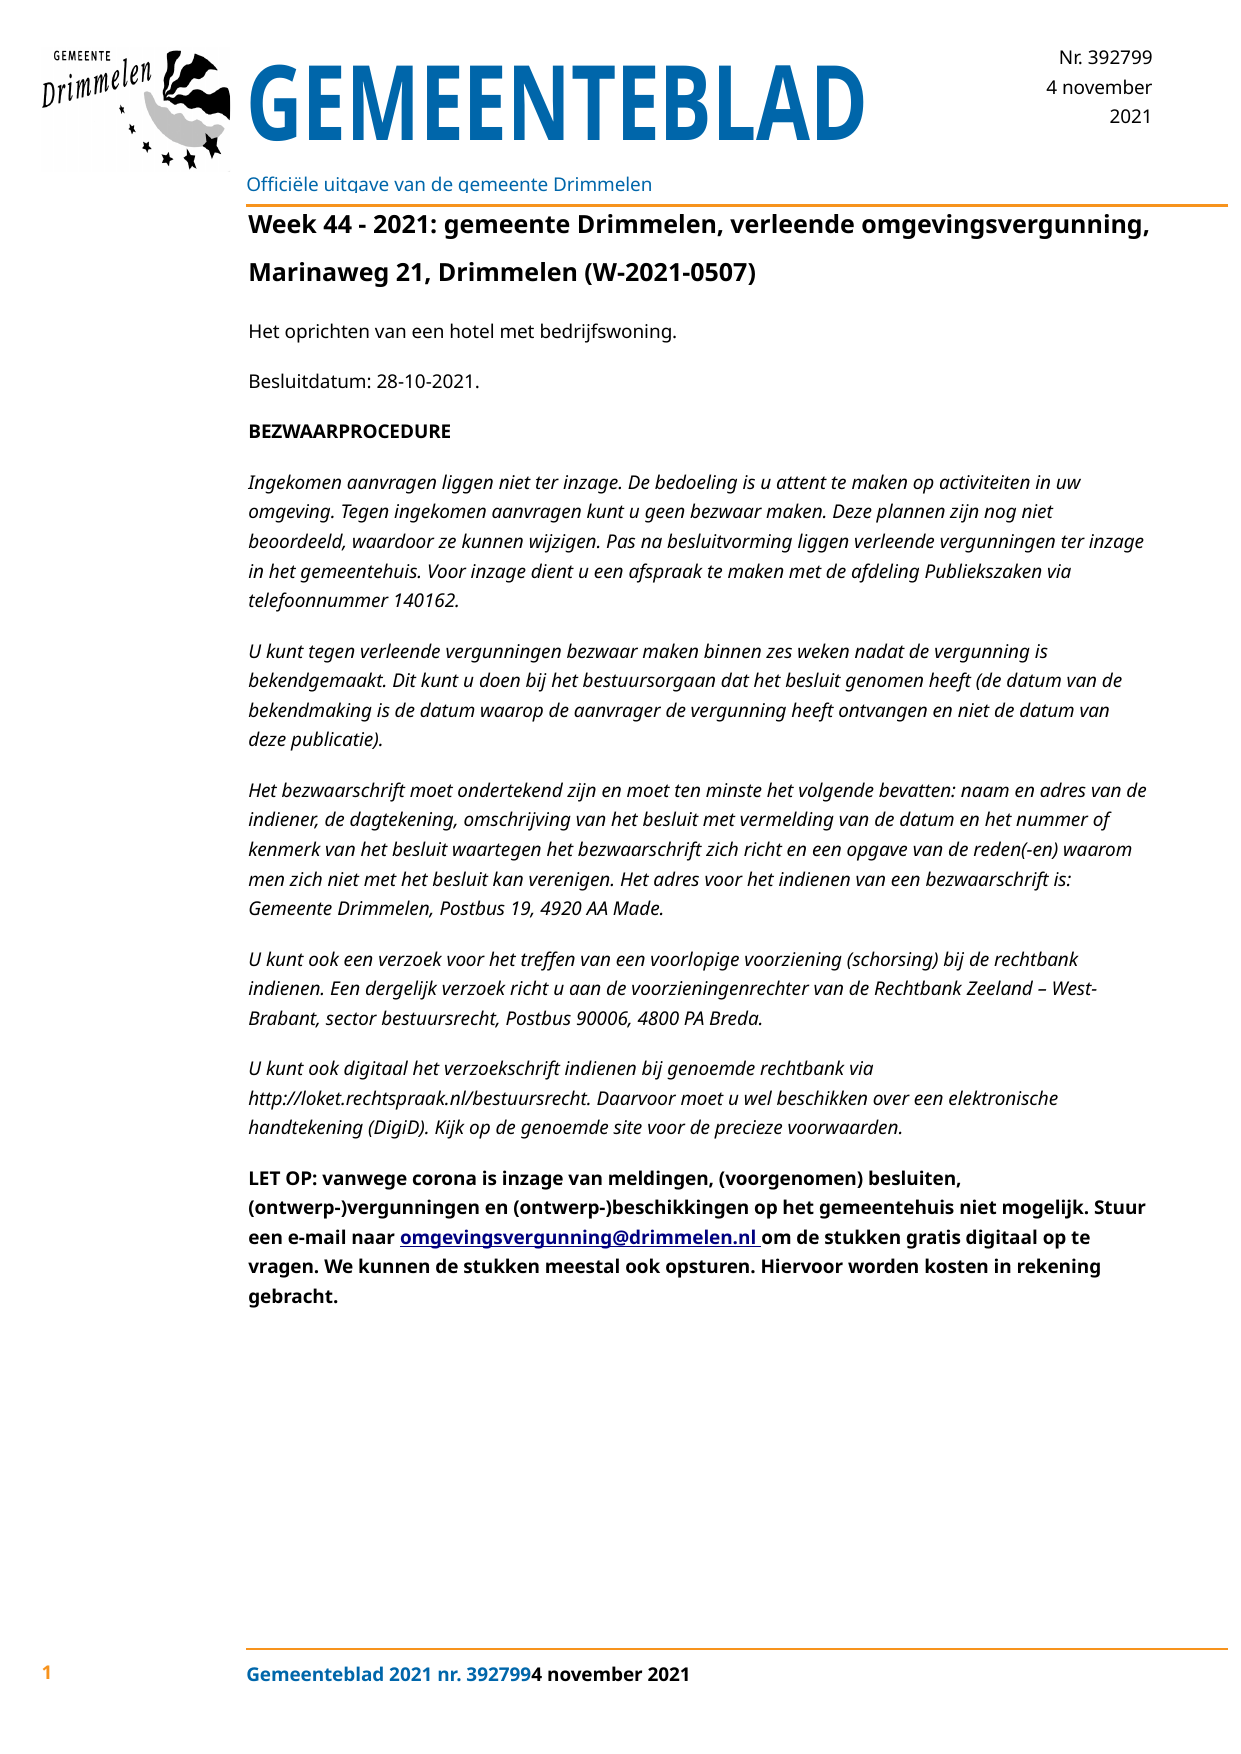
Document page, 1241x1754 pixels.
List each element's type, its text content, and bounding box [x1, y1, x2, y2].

text U kunt ook digitaal het verzoekschrift indienen bij genoemde rechtbank via http://loket.rechtspraak.nl/bestuursrecht. Daarvoor moet u wel beschikken over een elektronische handtekening (DigiD). Kijk op de genoemde site voor de precieze voorwaarden. [248, 1055, 1152, 1140]
text Besluitdatum: 28-10-2021. [248, 368, 1152, 394]
text Het bezwaarschrift moet ondertekend zijn en moet ten minste het volgende bevatten: naam en adres van de indiener, de dagtekening, omschrijving van het besluit met vermelding van de datum en het nummer of kenmerk van het besluit waartegen het bezwaarschrift zich richt en een opgave van de reden(-en) waarom men zich niet met het besluit kan verenigen. Het adres voor het indienen van een bezwaarschrift is: Gemeente Drimmelen, Postbus 19, 4920 AA Made. [248, 777, 1152, 921]
text Het oprichten van een hotel met bedrijfswoning. [248, 318, 1152, 344]
text U kunt tegen verleende vergunningen bezwaar maken binnen zes weken nadat de vergunning is bekendgemaakt. Dit kunt u doen bij het bestuursorgaan dat het besluit genomen heeft (de datum van de bekendmaking is de datum waarop de aanvrager de vergunning heeft ontvangen en niet de datum van deze publicatie). [248, 638, 1152, 752]
text Week 44 - 2021: gemeente Drimmelen, verleende omgevingsvergunning, Marinaweg 21, Drimmelen (W-2021-0507) [248, 207, 1152, 288]
picture [41, 47, 231, 172]
text U kunt ook een verzoek voor het treffen van een voorlopige voorziening (schorsing) bij de rechtbank indienen. Een dergelijk verzoek richt u aan de voorzieningenrechter van de Rechtbank Zeeland – West-Brabant, sector bestuursrecht, Postbus 90006, 4800 PA Breda. [248, 946, 1152, 1031]
text Ingekomen aanvragen liggen niet ter inzage. De bedoeling is u attent te maken op activiteiten in uw omgeving. Tegen ingekomen aanvragen kunt u geen bezwaar maken. Deze plannen zijn nog niet beoordeeld, waardoor ze kunnen wijzigen. Pas na besluitvorming liggen verleende vergunningen ter inzage in het gemeentehuis. Voor inzage dient u een afspraak te maken met de afdeling Publiekszaken via telefoonnummer 140162. [248, 469, 1152, 613]
text LET OP: vanwege corona is inzage van meldingen, (voorgenomen) besluiten, (ontwerp-)vergunningen en (ontwerp-)beschikkingen op het gemeentehuis niet mogelijk. Stuur een e-mail naar omgevingsvergunning@drimmelen.nl om de stukken gratis digitaal op te vragen. We kunnen de stukken meestal ook opsturen. Hiervoor worden kosten in rekening gebracht. [248, 1165, 1152, 1309]
text BEZWAARPROCEDURE [248, 419, 1152, 444]
